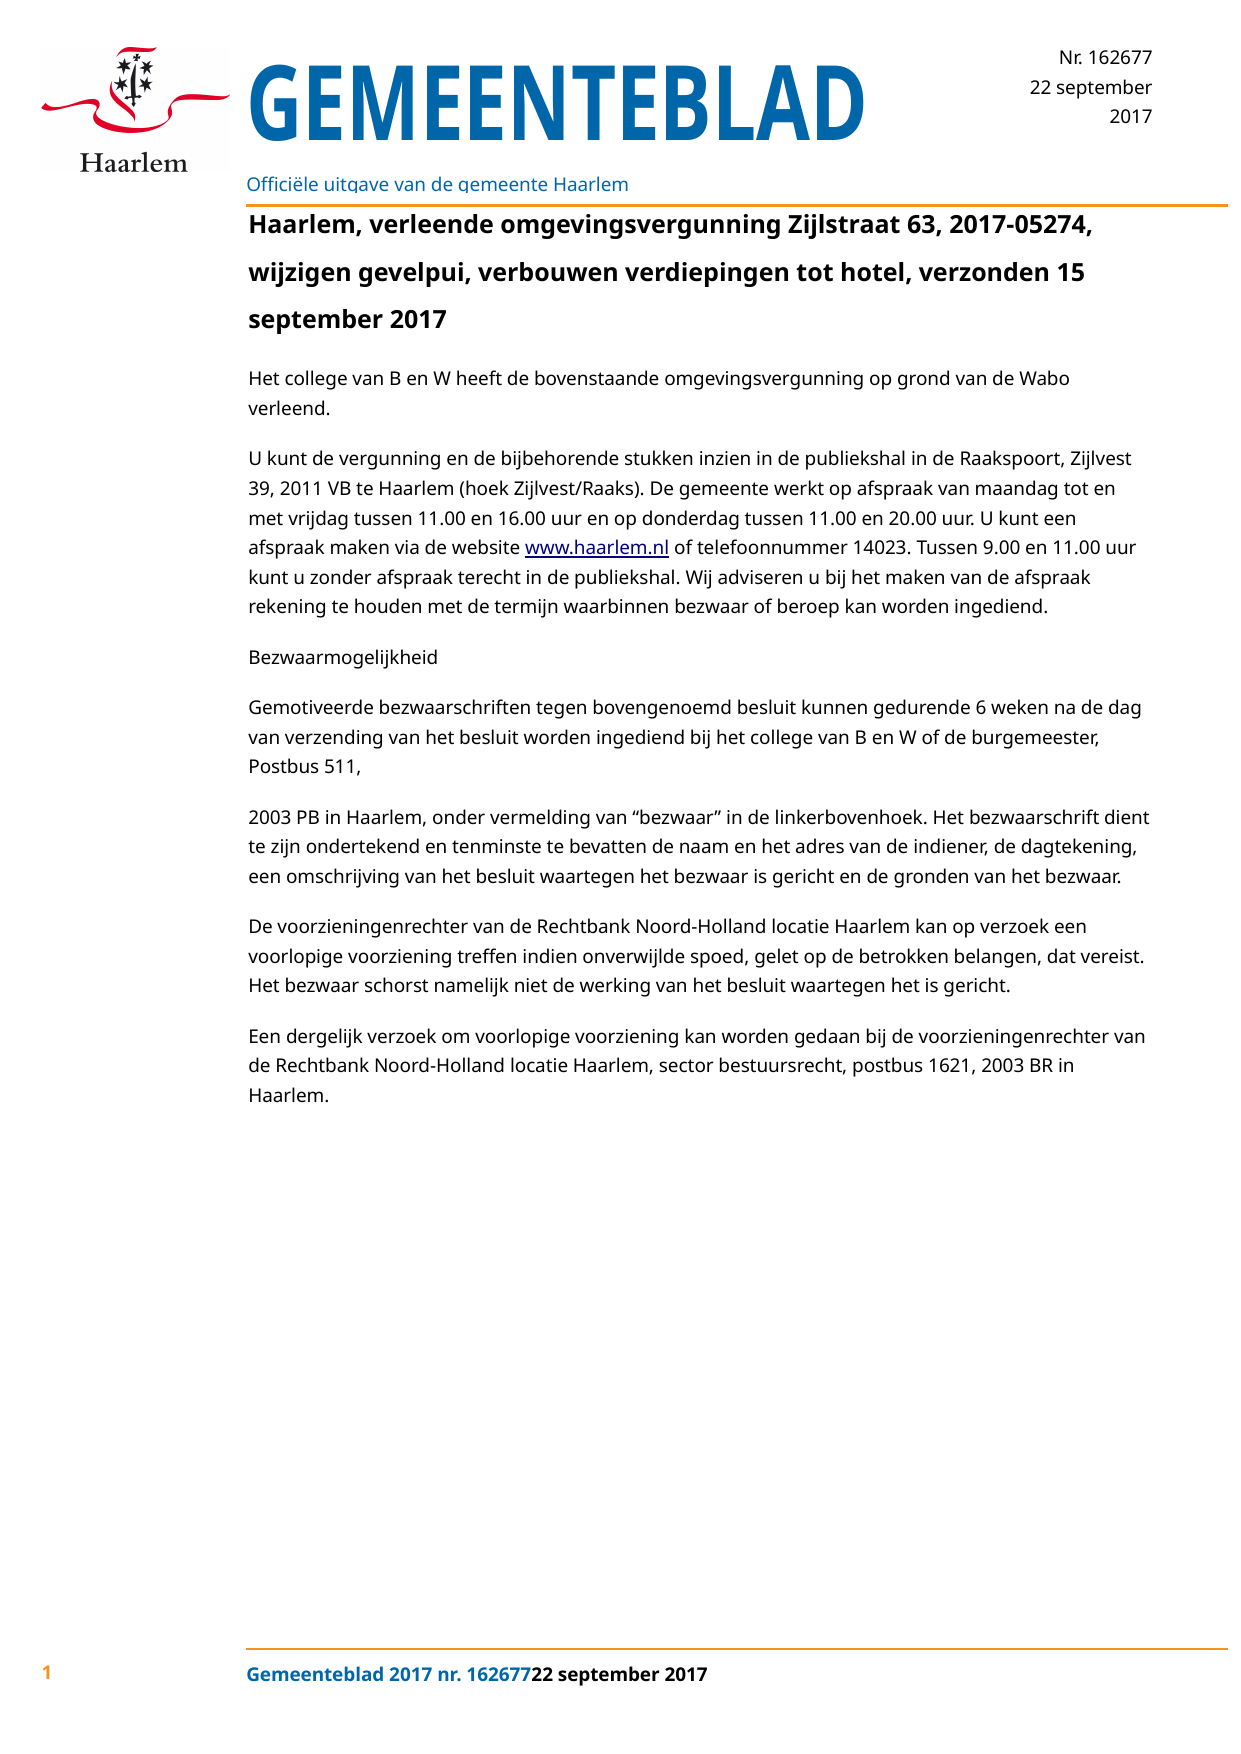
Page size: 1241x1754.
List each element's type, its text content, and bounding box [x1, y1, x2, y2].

text De voorzieningenrechter van de Rechtbank Noord-Holland locatie Haarlem kan op verzoek een voorlopige voorziening treffen indien onverwijlde spoed, gelet op de betrokken belangen, dat vereist. Het bezwaar schorst namelijk niet de werking van het besluit waartegen het is gericht. [248, 913, 1152, 998]
text Gemotiveerde bezwaarschriften tegen bovengenoemd besluit kunnen gedurende 6 weken na de dag van verzending van het besluit worden ingediend bij het college van B en W of de burgemeester, Postbus 511, [248, 694, 1152, 779]
text Een dergelijk verzoek om voorlopige voorziening kan worden gedaan bij de voorzieningenrechter van de Rechtbank Noord-Holland locatie Haarlem, sector bestuursrecht, postbus 1621, 2003 BR in Haarlem. [248, 1023, 1152, 1108]
text Haarlem, verleende omgevingsvergunning Zijlstraat 63, 2017-05274, wijzigen gevelpui, verbouwen verdiepingen tot hotel, verzonden 15 september 2017 [248, 207, 1152, 336]
text U kunt de vergunning en de bijbehorende stukken inzien in de publiekshal in de Raakspoort, Zijlvest 39, 2011 VB te Haarlem (hoek Zijlvest/Raaks). De gemeente werkt op afspraak van maandag tot en met vrijdag tussen 11.00 en 16.00 uur en op donderdag tussen 11.00 en 20.00 uur. U kunt een afspraak maken via de website www.haarlem.nl of telefoonnummer 14023. Tussen 9.00 en 11.00 uur kunt u zonder afspraak terecht in de publiekshal. Wij adviseren u bij het maken van de afspraak rekening te houden met de termijn waarbinnen bezwaar of beroep kan worden ingediend. [248, 446, 1152, 619]
text Bezwaarmogelijkheid [248, 644, 1152, 669]
picture [41, 47, 231, 172]
text 2003 PB in Haarlem, onder vermelding van “bezwaar” in de linkerbovenhoek. Het bezwaarschrift dient te zijn ondertekend en tenminste te bevatten de naam en het adres van de indiener, de dagtekening, een omschrijving van het besluit waartegen het bezwaar is gericht en de gronden van het bezwaar. [248, 804, 1152, 889]
text Het college van B en W heeft de bovenstaande omgevingsvergunning op grond van de Wabo verleend. [248, 366, 1152, 421]
